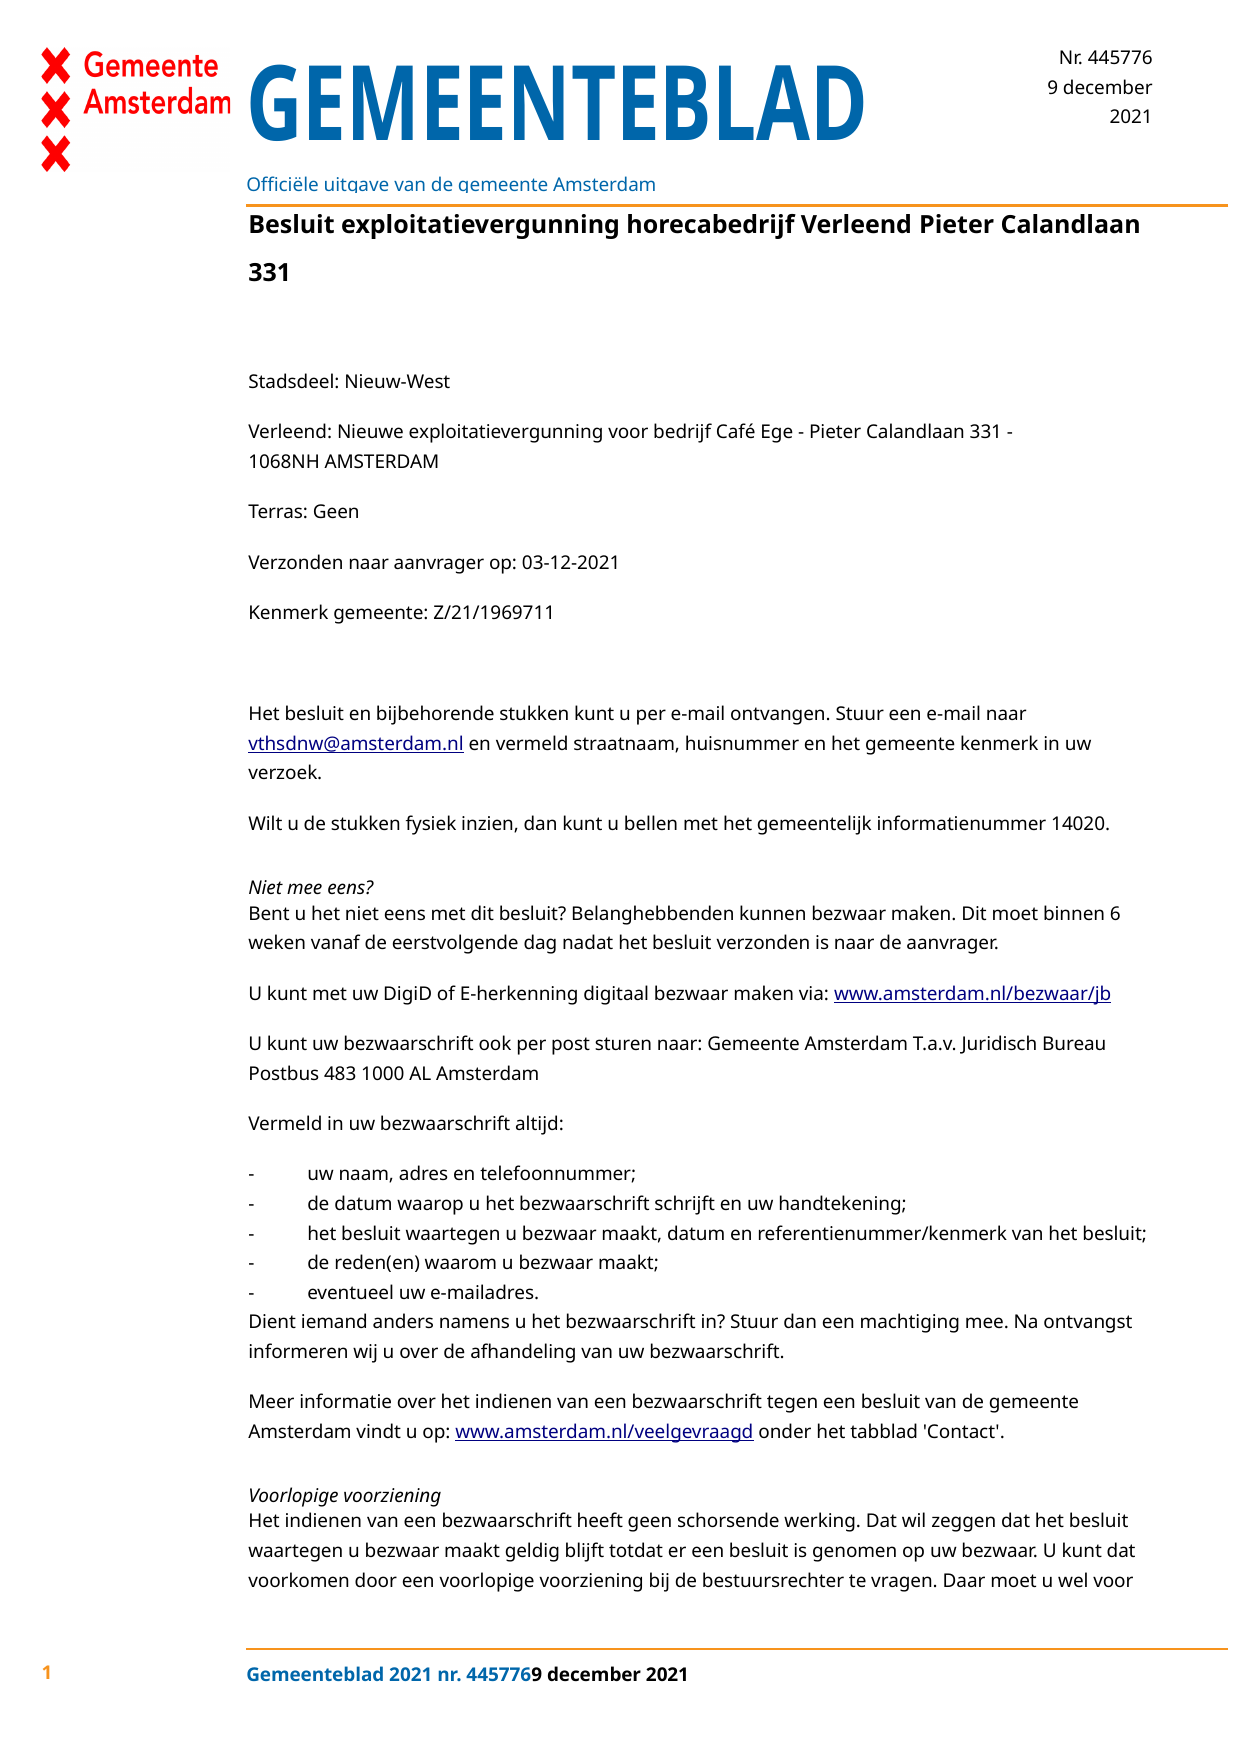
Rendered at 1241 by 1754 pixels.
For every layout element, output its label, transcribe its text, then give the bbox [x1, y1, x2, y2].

text Stadsdeel: Nieuw-West [248, 368, 1152, 394]
text Besluit exploitatievergunning horecabedrijf Verleend Pieter Calandlaan 331 [248, 207, 1152, 288]
text Het besluit en bijbehorende stukken kunt u per e-mail ontvangen. Stuur een e-mail naar vthsdnw@amsterdam.nl en vermeld straatnaam, huisnummer en het gemeente kenmerk in uw verzoek. [248, 700, 1152, 785]
text Voorlopige voorziening [248, 1482, 1152, 1508]
text Het indienen van een bezwaarschrift heeft geen schorsende werking. Dat wil zeggen dat het besluit waartegen u bezwaar maakt geldig blijft totdat er een besluit is genomen op uw bezwaar. U kunt dat voorkomen door een voorlopige voorziening bij de bestuursrechter te vragen. Daar moet u wel voor [248, 1508, 1152, 1593]
list het besluit waartegen u bezwaar maakt, datum en referentienummer/kenmerk van het besluit; [248, 1220, 1152, 1245]
text Bent u het niet eens met dit besluit? Belanghebbenden kunnen bezwaar maken. Dit moet binnen 6 weken vanaf de eerstvolgende dag nadat het besluit verzonden is naar de aanvrager. [248, 900, 1152, 955]
text Kenmerk gemeente: Z/21/1969711 [248, 599, 1152, 625]
text Terras: Geen [248, 499, 1152, 524]
text Meer informatie over het indienen van een bezwaarschrift tegen een besluit van de gemeente Amsterdam vindt u op: www.amsterdam.nl/veelgevraagd onder het tabblad 'Contact'. [248, 1388, 1152, 1444]
list de datum waarop u het bezwaarschrift schrijft en uw handtekening; [248, 1190, 1152, 1216]
text U kunt met uw DigiD of E-herkenning digitaal bezwaar maken via: www.amsterdam.nl/bezwaar/jb [248, 980, 1152, 1005]
text U kunt uw bezwaarschrift ook per post sturen naar: Gemeente Amsterdam T.a.v. Juridisch Bureau Postbus 483 1000 AL Amsterdam [248, 1030, 1152, 1085]
picture [41, 47, 231, 172]
text Dient iemand anders namens u het bezwaarschrift in? Stuur dan een machtiging mee. Na ontvangst informeren wij u over de afhandeling van uw bezwaarschrift. [248, 1308, 1152, 1364]
text Vermeld in uw bezwaarschrift altijd: [248, 1110, 1152, 1136]
text Verzonden naar aanvrager op: 03-12-2021 [248, 549, 1152, 575]
list de reden(en) waarom u bezwaar maakt; [248, 1249, 1152, 1275]
list uw naam, adres en telefoonnummer; [248, 1161, 1152, 1186]
list eventueel uw e-mailadres. [248, 1279, 1152, 1304]
text Niet mee eens? [248, 874, 1152, 900]
text Verleend: Nieuwe exploitatievergunning voor bedrijf Café Ege - Pieter Calandlaan 331 - 1068NH AMSTERDAM [248, 419, 1152, 474]
text Wilt u de stukken fysiek inzien, dan kunt u bellen met het gemeentelijk informatienummer 14020. [248, 810, 1152, 836]
